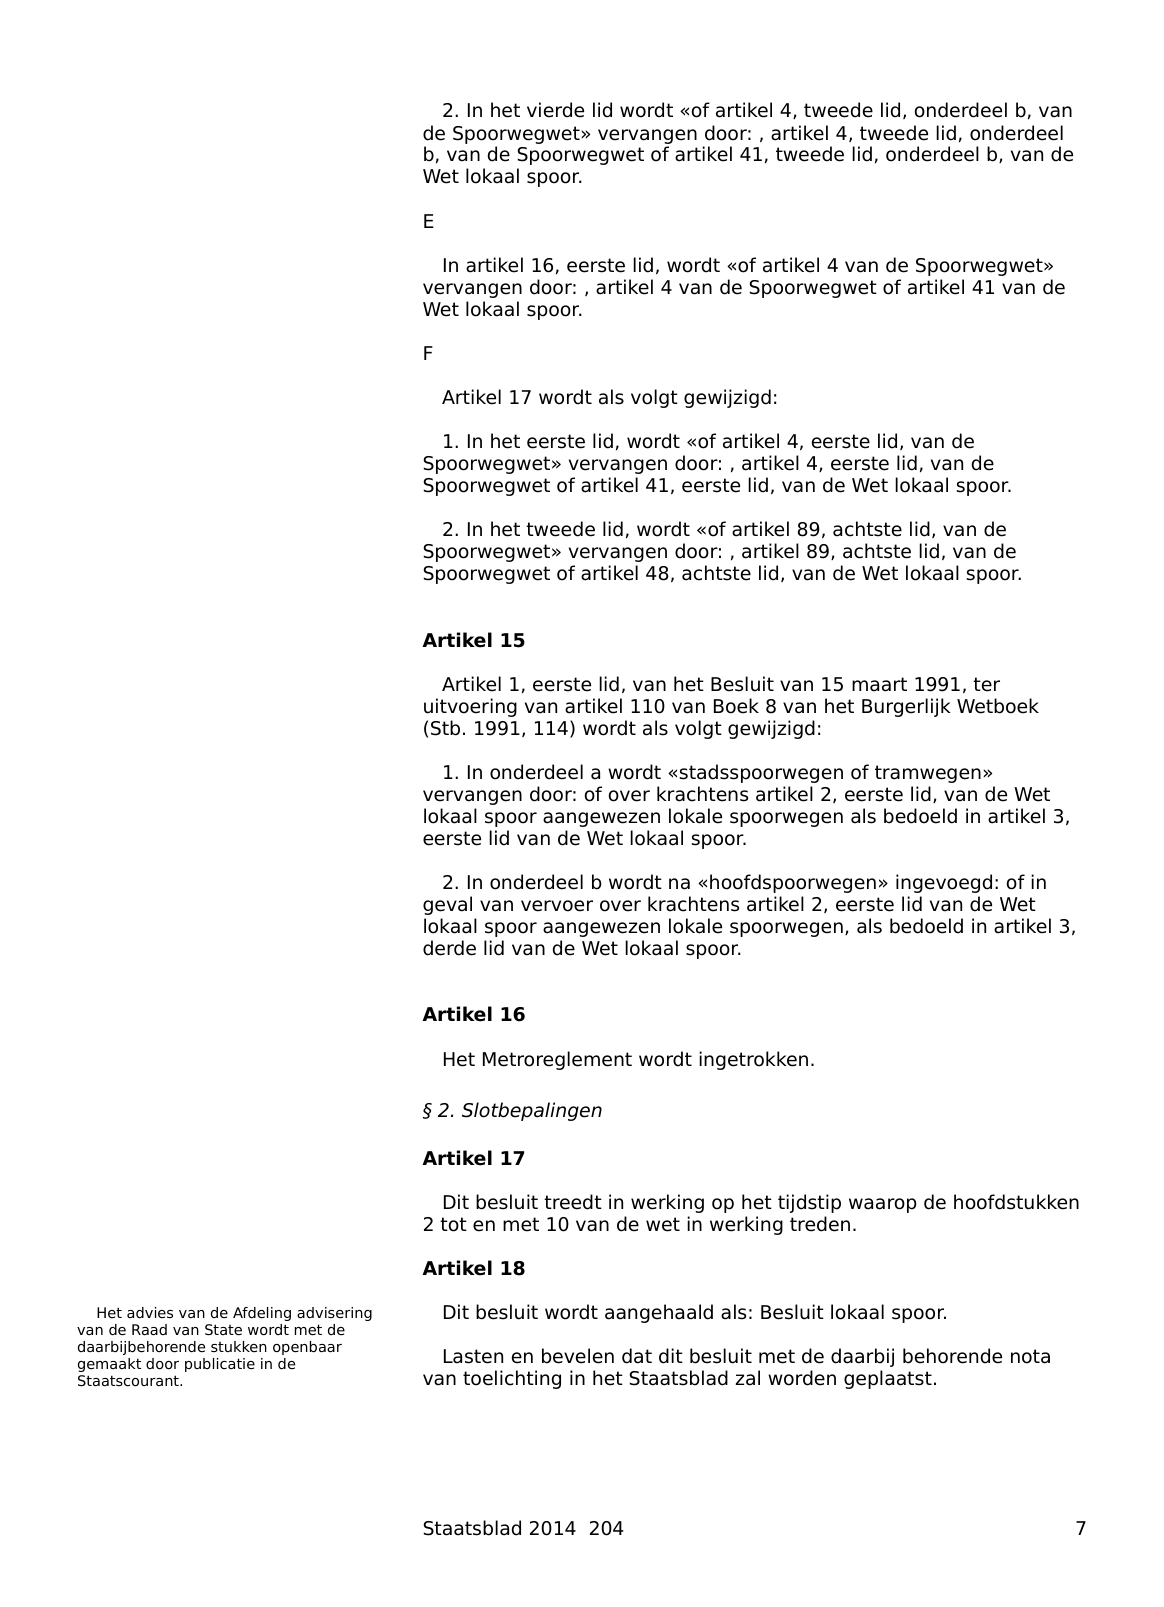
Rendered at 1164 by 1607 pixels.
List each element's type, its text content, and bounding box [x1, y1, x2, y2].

text 1. In onderdeel a wordt «stadsspoorwegen of tramwegen» vervangen door: of over krachtens artikel 2, eerste lid, van de Wet lokaal spoor aangewezen lokale spoorwegen als bedoeld in artikel 3, eerste lid van de Wet lokaal spoor. [422, 762, 1087, 850]
subtitle Artikel 17 [422, 1147, 1087, 1169]
text 1. In het eerste lid, wordt «of artikel 4, eerste lid, van de Spoorwegwet» vervangen door: , artikel 4, eerste lid, van de Spoorwegwet of artikel 41, eerste lid, van de Wet lokaal spoor. [422, 431, 1087, 497]
subtitle Artikel 15 [422, 629, 1087, 652]
subtitle Artikel 16 [422, 1004, 1087, 1026]
text 2. In het vierde lid wordt «of artikel 4, tweede lid, onderdeel b, van de Spoorwegwet» vervangen door: , artikel 4, tweede lid, onderdeel b, van de Spoorwegwet of artikel 41, tweede lid, onderdeel b, van de Wet lokaal spoor. [422, 100, 1087, 188]
text Dit besluit wordt aangehaald als: Besluit lokaal spoor. [422, 1302, 1087, 1324]
text F [422, 343, 1087, 365]
text Lasten en bevelen dat dit besluit met de daarbij behorende nota van toelichting in het Staatsblad zal worden geplaatst. [422, 1346, 1087, 1390]
text Het advies van de Afdeling advisering van de Raad van State wordt met de daarbijbehorende stukken openbaar gemaakt door publicatie in de Staatscourant. [77, 1305, 396, 1390]
text 2. In het tweede lid, wordt «of artikel 89, achtste lid, van de Spoorwegwet» vervangen door: , artikel 89, achtste lid, van de Spoorwegwet of artikel 48, achtste lid, van de Wet lokaal spoor. [422, 519, 1087, 585]
text Artikel 17 wordt als volgt gewijzigd: [422, 387, 1087, 409]
text E [422, 211, 1087, 232]
subtitle § 2. Slotbepalingen [422, 1100, 1087, 1122]
text In artikel 16, eerste lid, wordt «of artikel 4 van de Spoorwegwet» vervangen door: , artikel 4 van de Spoorwegwet of artikel 41 van de Wet lokaal spoor. [422, 255, 1087, 321]
text Artikel 1, eerste lid, van het Besluit van 15 maart 1991, ter uitvoering van artikel 110 van Boek 8 van het Burgerlijk Wetboek (Stb. 1991, 114) wordt als volgt gewijzigd: [422, 674, 1087, 740]
text Het Metroreglement wordt ingetrokken. [422, 1048, 1087, 1070]
subtitle Artikel 18 [422, 1258, 1087, 1280]
text Dit besluit treedt in werking op het tijdstip waarop de hoofdstukken 2 tot en met 10 van de wet in werking treden. [422, 1192, 1087, 1236]
text 2. In onderdeel b wordt na «hoofdspoorwegen» ingevoegd: of in geval van vervoer over krachtens artikel 2, eerste lid van de Wet lokaal spoor aangewezen lokale spoorwegen, als bedoeld in artikel 3, derde lid van de Wet lokaal spoor. [422, 872, 1087, 960]
